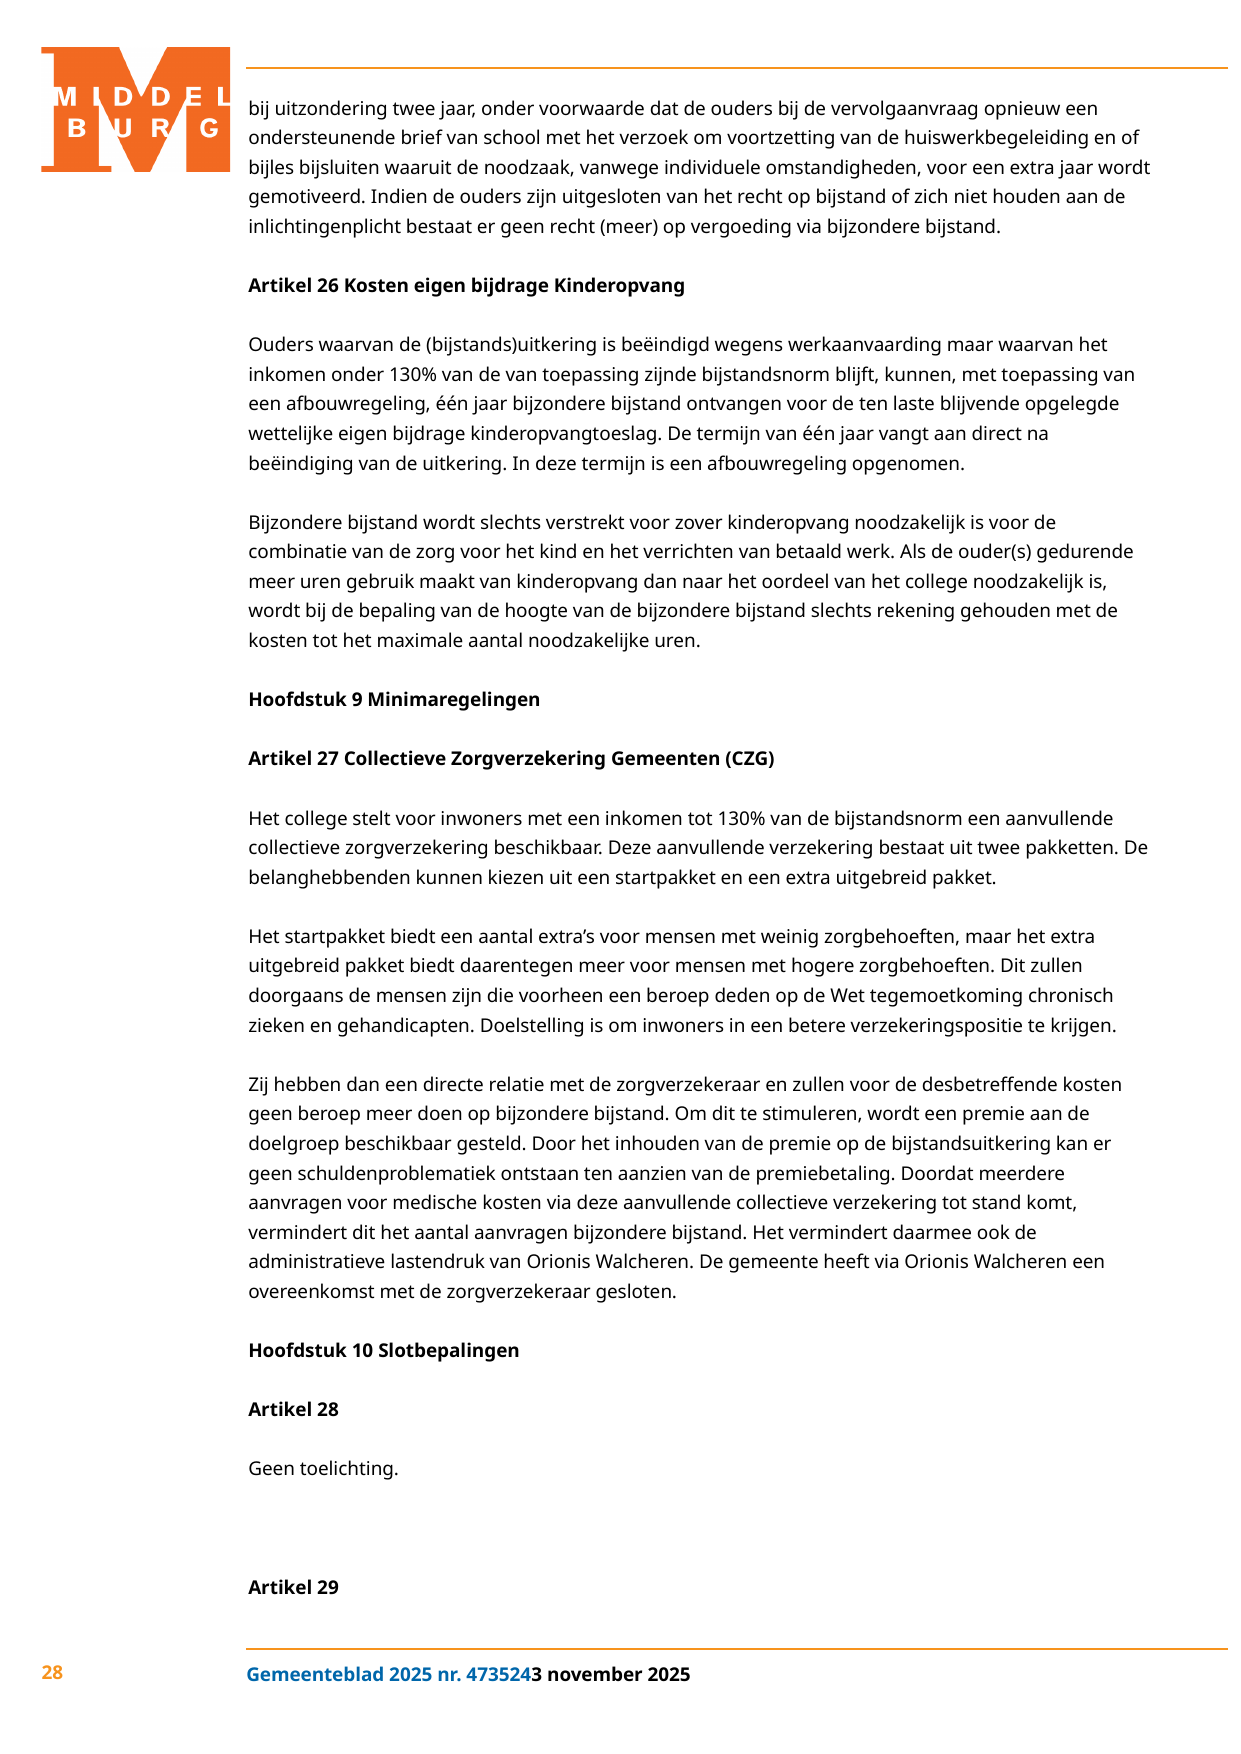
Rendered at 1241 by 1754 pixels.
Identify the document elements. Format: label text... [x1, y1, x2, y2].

text Het startpakket biedt een aantal extra’s voor mensen met weinig zorgbehoeften, maar het extra uitgebreid pakket biedt daarentegen meer voor mensen met hogere zorgbehoeften. Dit zullen doorgaans de mensen zijn die voorheen een beroep deden op de Wet tegemoetkoming chronisch zieken en gehandicapten. Doelstelling is om inwoners in een betere verzekeringspositie te krijgen. [248, 923, 1152, 1038]
text Geen toelichting. [248, 1456, 1152, 1481]
text Artikel 27 Collectieve Zorgverzekering Gemeenten (CZG) [248, 746, 1152, 771]
text Zij hebben dan een directe relatie met de zorgverzekeraar en zullen voor de desbetreffende kosten geen beroep meer doen op bijzondere bijstand. Om dit te stimuleren, wordt een premie aan de doelgroep beschikbaar gesteld. Door het inhouden van de premie op de bijstandsuitkering kan er geen schuldenproblematiek ontstaan ten aanzien van de premiebetaling. Doordat meerdere aanvragen voor medische kosten via deze aanvullende collectieve verzekering tot stand komt, vermindert dit het aantal aanvragen bijzondere bijstand. Het vermindert daarmee ook de administratieve lastendruk van Orionis Walcheren. De gemeente heeft via Orionis Walcheren een overeenkomst met de zorgverzekeraar gesloten. [248, 1071, 1152, 1304]
text Hoofdstuk 9 Minimaregelingen [248, 686, 1152, 712]
text Bijzondere bijstand wordt slechts verstrekt voor zover kinderopvang noodzakelijk is voor de combinatie van de zorg voor het kind en het verrichten van betaald werk. Als de ouder(s) gedurende meer uren gebruik maakt van kinderopvang dan naar het oordeel van het college noodzakelijk is, wordt bij de bepaling van de hoogte van de bijzondere bijstand slechts rekening gehouden met de kosten tot het maximale aantal noodzakelijke uren. [248, 509, 1152, 653]
text Artikel 29 [248, 1574, 1152, 1600]
text Hoofdstuk 10 Slotbepalingen [248, 1337, 1152, 1363]
picture [41, 47, 231, 172]
text bij uitzondering twee jaar, onder voorwaarde dat de ouders bij de vervolgaanvraag opnieuw een ondersteunende brief van school met het verzoek om voortzetting van de huiswerkbegeleiding en of bijles bijsluiten waaruit de noodzaak, vanwege individuele omstandigheden, voor een extra jaar wordt gemotiveerd. Indien de ouders zijn uitgesloten van het recht op bijstand of zich niet houden aan de inlichtingenplicht bestaat er geen recht (meer) op vergoeding via bijzondere bijstand. [248, 95, 1152, 239]
text Het college stelt voor inwoners met een inkomen tot 130% van de bijstandsnorm een aanvullende collectieve zorgverzekering beschikbaar. Deze aanvullende verzekering bestaat uit twee pakketten. De belanghebbenden kunnen kiezen uit een startpakket en een extra uitgebreid pakket. [248, 805, 1152, 890]
text Artikel 28 [248, 1396, 1152, 1422]
text Ouders waarvan de (bijstands)uitkering is beëindigd wegens werkaanvaarding maar waarvan het inkomen onder 130% van de van toepassing zijnde bijstandsnorm blijft, kunnen, met toepassing van een afbouwregeling, één jaar bijzondere bijstand ontvangen voor de ten laste blijvende opgelegde wettelijke eigen bijdrage kinderopvangtoeslag. De termijn van één jaar vangt aan direct na beëindiging van de uitkering. In deze termijn is een afbouwregeling opgenomen. [248, 331, 1152, 476]
text Artikel 26 Kosten eigen bijdrage Kinderopvang [248, 272, 1152, 298]
